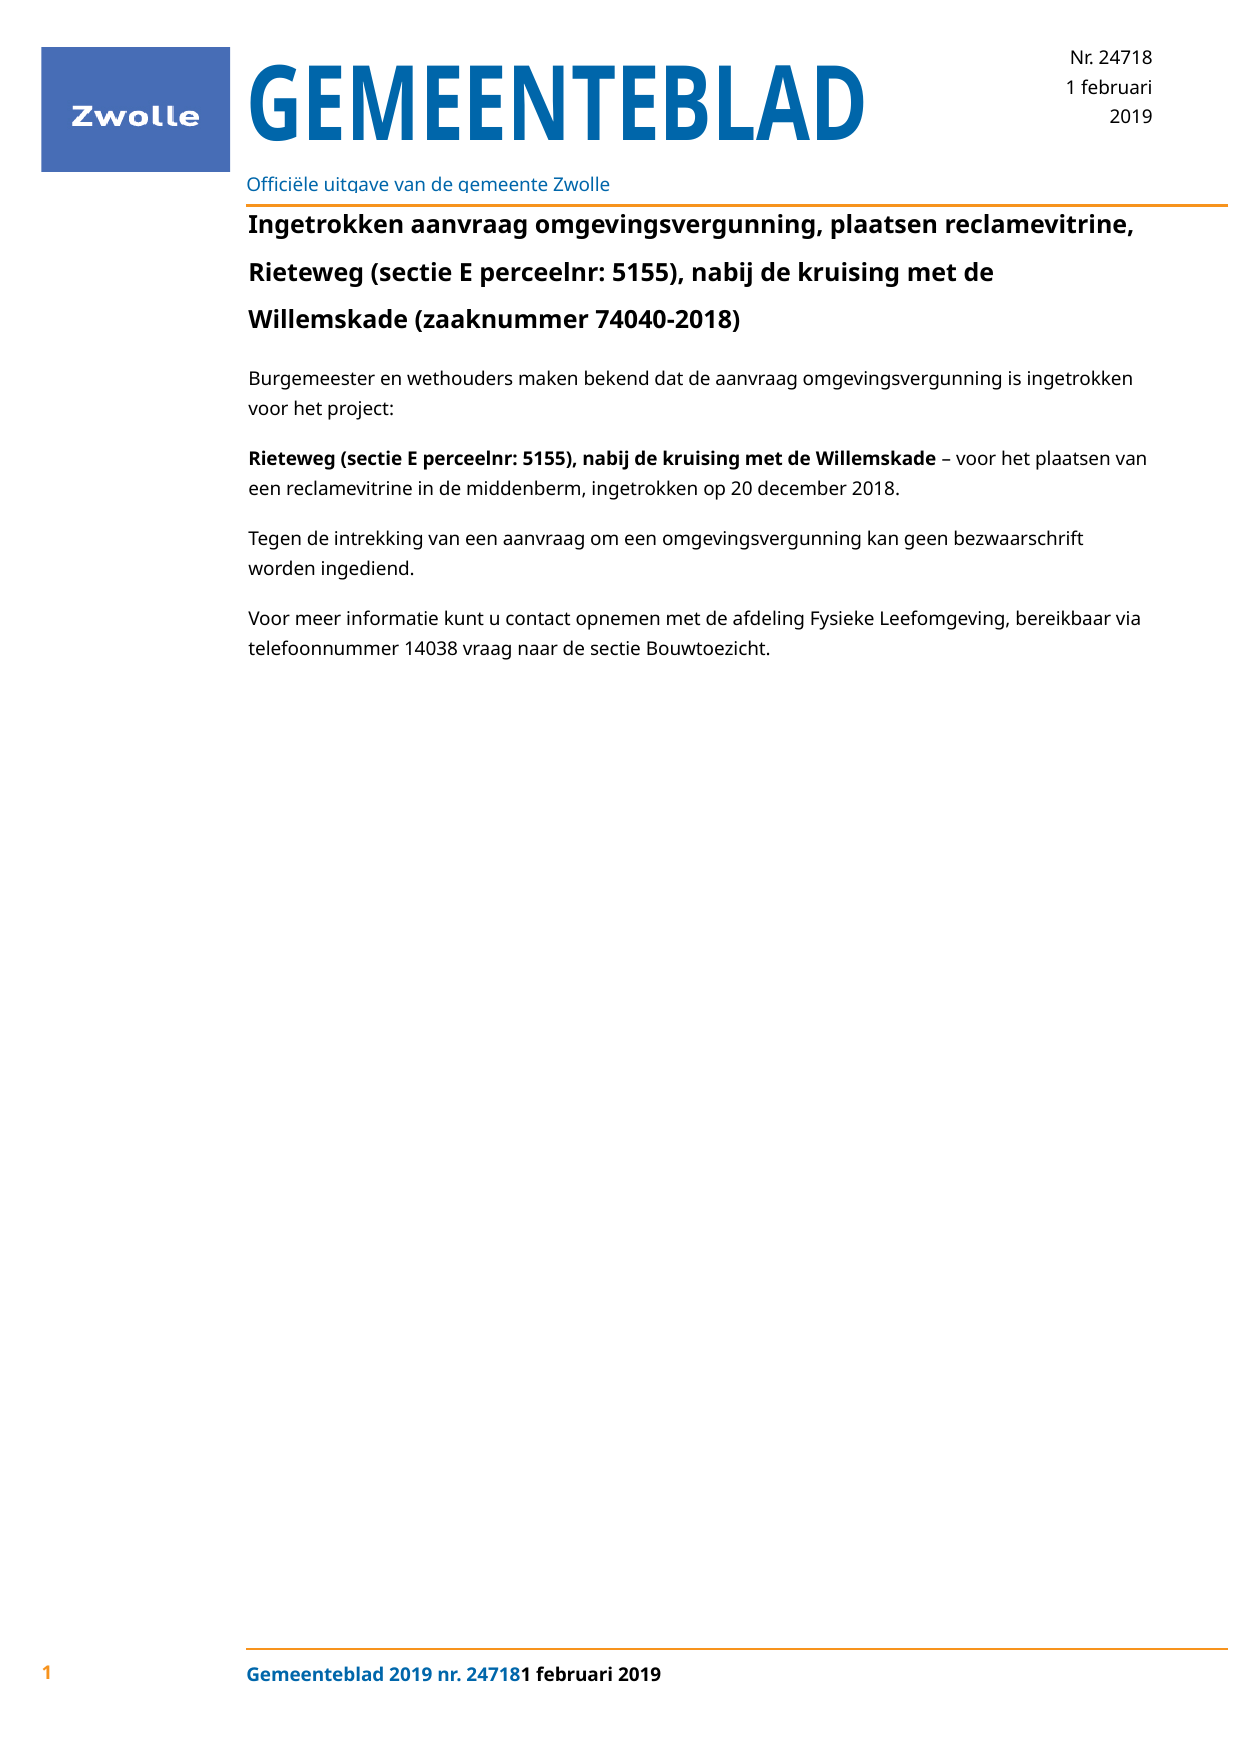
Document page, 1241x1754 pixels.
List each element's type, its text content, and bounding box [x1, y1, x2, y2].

text Tegen de intrekking van een aanvraag om een omgevingsvergunning kan geen bezwaarschrift worden ingediend. [248, 526, 1152, 581]
text Voor meer informatie kunt u contact opnemen met de afdeling Fysieke Leefomgeving, bereikbaar via telefoonnummer 14038 vraag naar de sectie Bouwtoezicht. [248, 606, 1152, 661]
text Rieteweg (sectie E perceelnr: 5155), nabij de kruising met de Willemskade – voor het plaatsen van een reclamevitrine in de middenberm, ingetrokken op 20 december 2018. [248, 446, 1152, 501]
text Ingetrokken aanvraag omgevingsvergunning, plaatsen reclamevitrine, Rieteweg (sectie E perceelnr: 5155), nabij de kruising met de Willemskade (zaaknummer 74040-2018) [248, 207, 1152, 336]
text Burgemeester en wethouders maken bekend dat de aanvraag omgevingsvergunning is ingetrokken voor het project: [248, 366, 1152, 421]
picture [41, 47, 231, 172]
